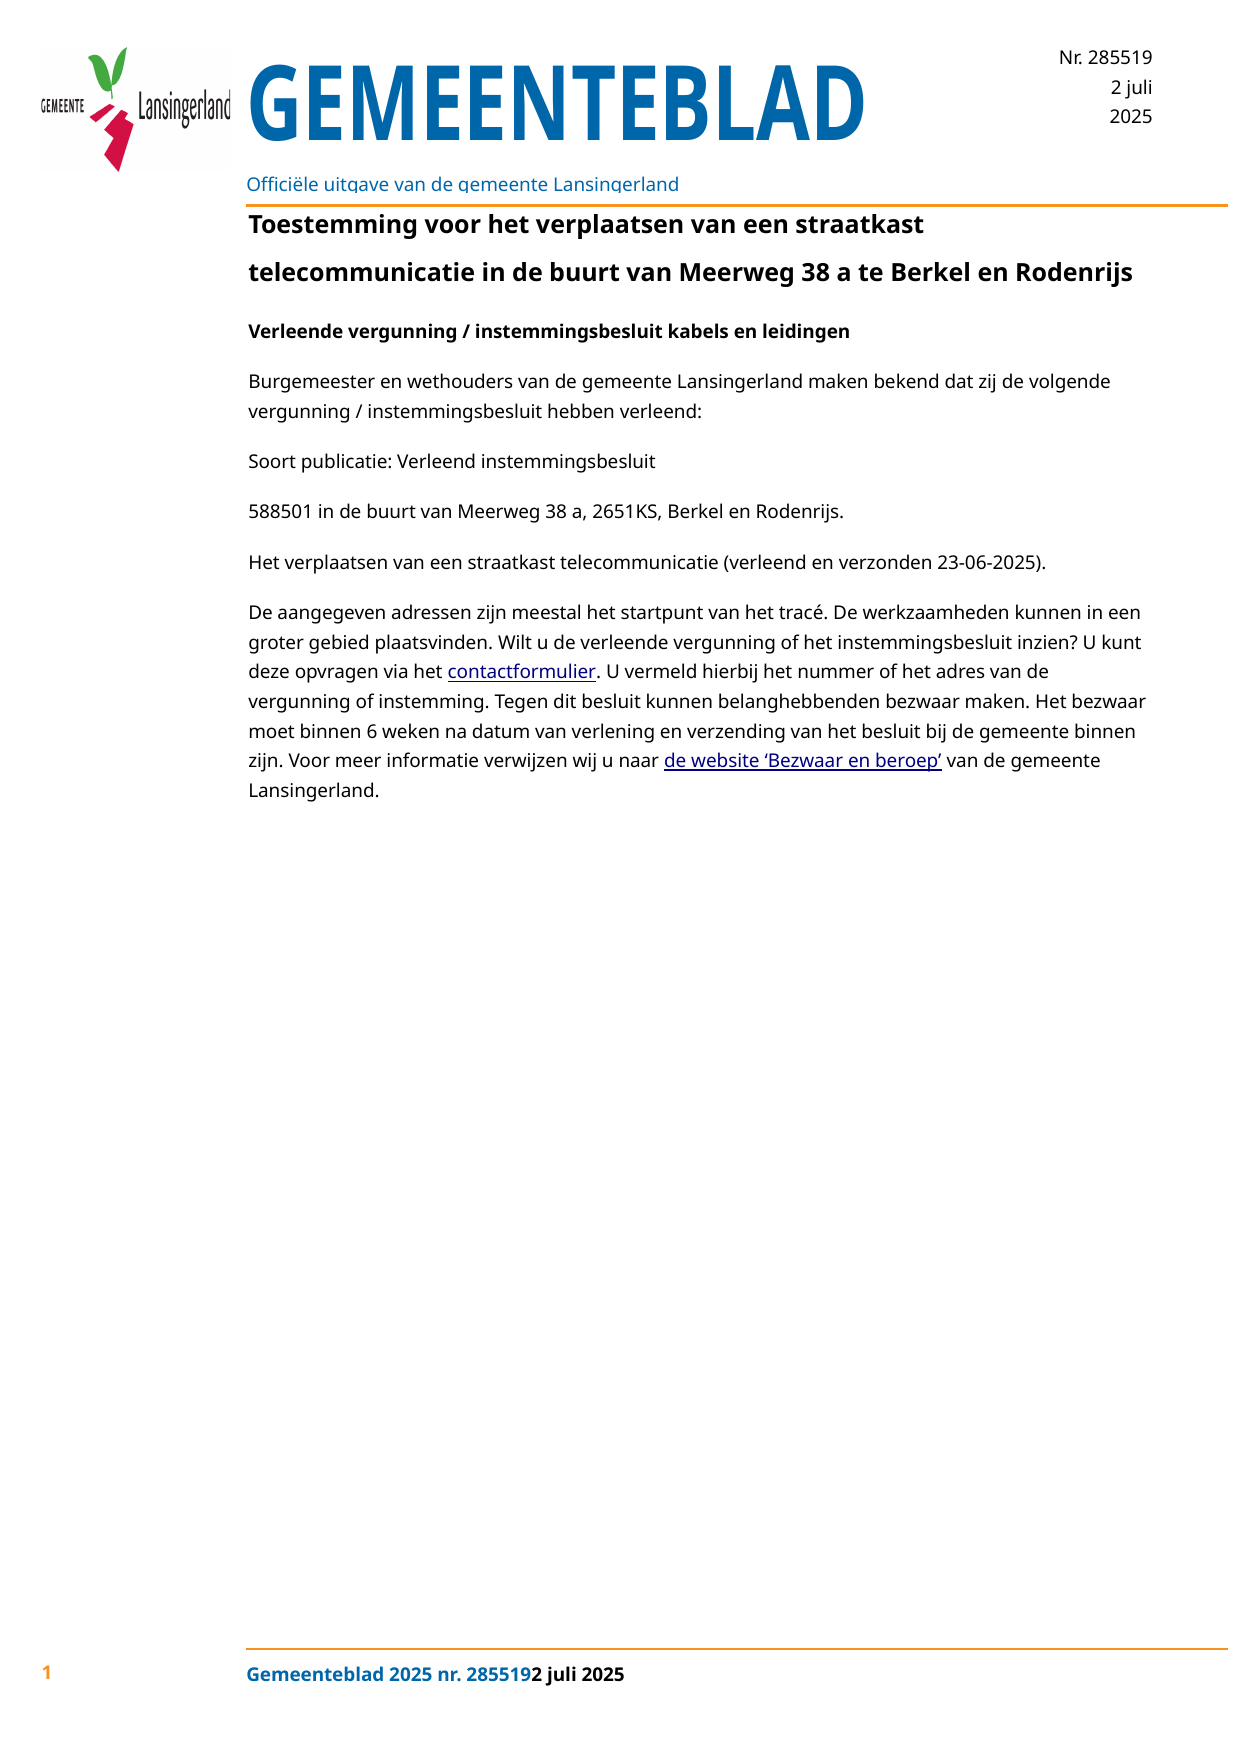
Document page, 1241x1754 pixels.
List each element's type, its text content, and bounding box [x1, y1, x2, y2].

text Toestemming voor het verplaatsen van een straatkast telecommunicatie in de buurt van Meerweg 38 a te Berkel en Rodenrijs [248, 207, 1152, 288]
text De aangegeven adressen zijn meestal het startpunt van het tracé. De werkzaamheden kunnen in een groter gebied plaatsvinden. Wilt u de verleende vergunning of het instemmingsbesluit inzien? U kunt deze opvragen via het contactformulier. U vermeld hierbij het nummer of het adres van de vergunning of instemming. Tegen dit besluit kunnen belanghebbenden bezwaar maken. Het bezwaar moet binnen 6 weken na datum van verlening en verzending van het besluit bij de gemeente binnen zijn. Voor meer informatie verwijzen wij u naar de website ‘Bezwaar en beroep’ van de gemeente Lansingerland. [248, 599, 1152, 803]
text Burgemeester en wethouders van de gemeente Lansingerland maken bekend dat zij de volgende vergunning / instemmingsbesluit hebben verleend: [248, 368, 1152, 424]
text 588501 in de buurt van Meerweg 38 a, 2651KS, Berkel en Rodenrijs. [248, 499, 1152, 524]
text Soort publicatie: Verleend instemmingsbesluit [248, 448, 1152, 474]
text Het verplaatsen van een straatkast telecommunicatie (verleend en verzonden 23-06-2025). [248, 549, 1152, 575]
picture [41, 47, 231, 172]
text Verleende vergunning / instemmingsbesluit kabels en leidingen [248, 318, 1152, 344]
